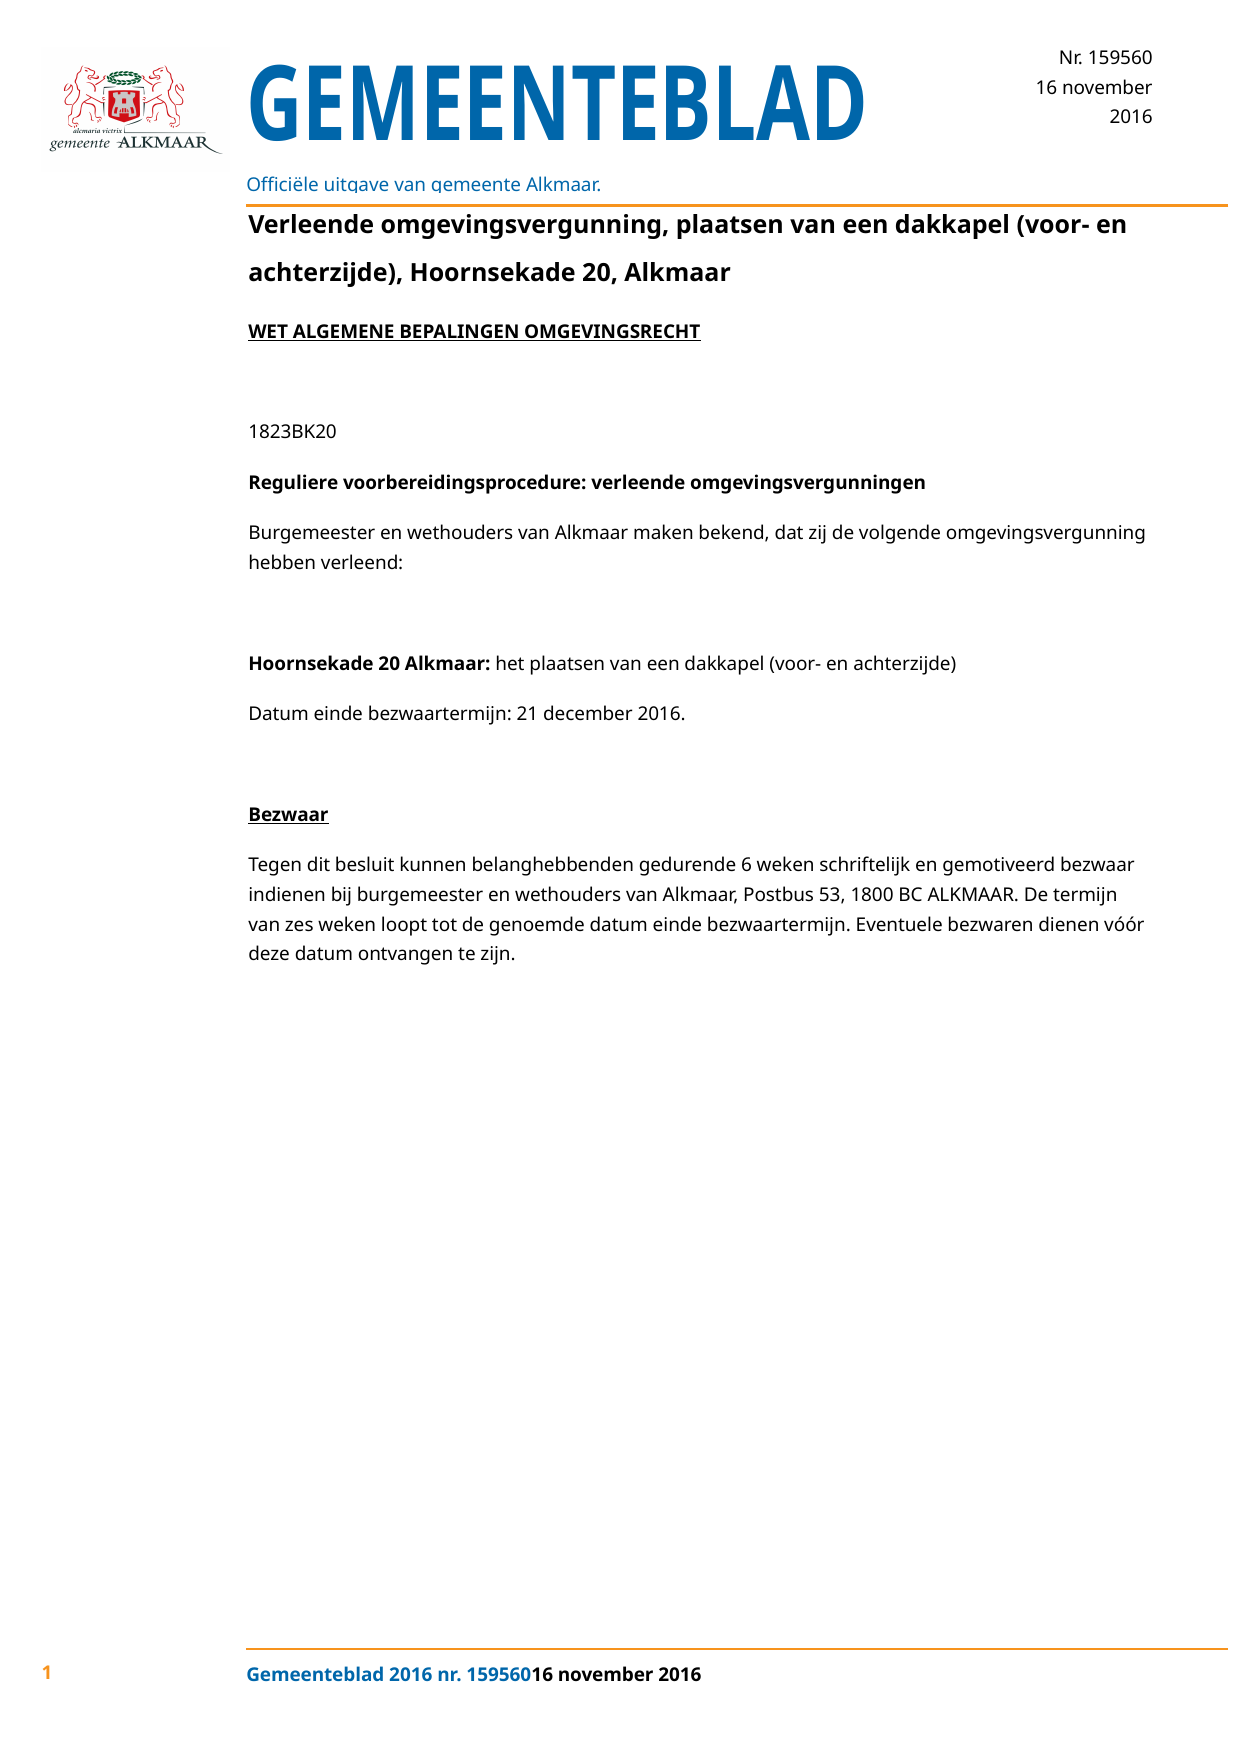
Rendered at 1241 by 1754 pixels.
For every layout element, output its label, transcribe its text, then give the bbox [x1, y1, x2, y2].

text Verleende omgevingsvergunning, plaatsen van een dakkapel (voor- en achterzijde), Hoornsekade 20, Alkmaar [248, 207, 1152, 288]
text WET ALGEMENE BEPALINGEN OMGEVINGSRECHT [248, 318, 1152, 344]
picture [41, 47, 231, 172]
text Datum einde bezwaartermijn: 21 december 2016. [248, 700, 1152, 726]
text 1823BK20 [248, 419, 1152, 444]
text Hoornsekade 20 Alkmaar: het plaatsen van een dakkapel (voor- en achterzijde) [248, 650, 1152, 676]
text Bezwaar [248, 801, 1152, 827]
text Burgemeester en wethouders van Alkmaar maken bekend, dat zij de volgende omgevingsvergunning hebben verleend: [248, 519, 1152, 575]
text Reguliere voorbereidingsprocedure: verleende omgevingsvergunningen [248, 469, 1152, 495]
text Tegen dit besluit kunnen belanghebbenden gedurende 6 weken schriftelijk en gemotiveerd bezwaar indienen bij burgemeester en wethouders van Alkmaar, Postbus 53, 1800 BC ALKMAAR. De termijn van zes weken loopt tot de genoemde datum einde bezwaartermijn. Eventuele bezwaren dienen vóór deze datum ontvangen te zijn. [248, 852, 1152, 966]
